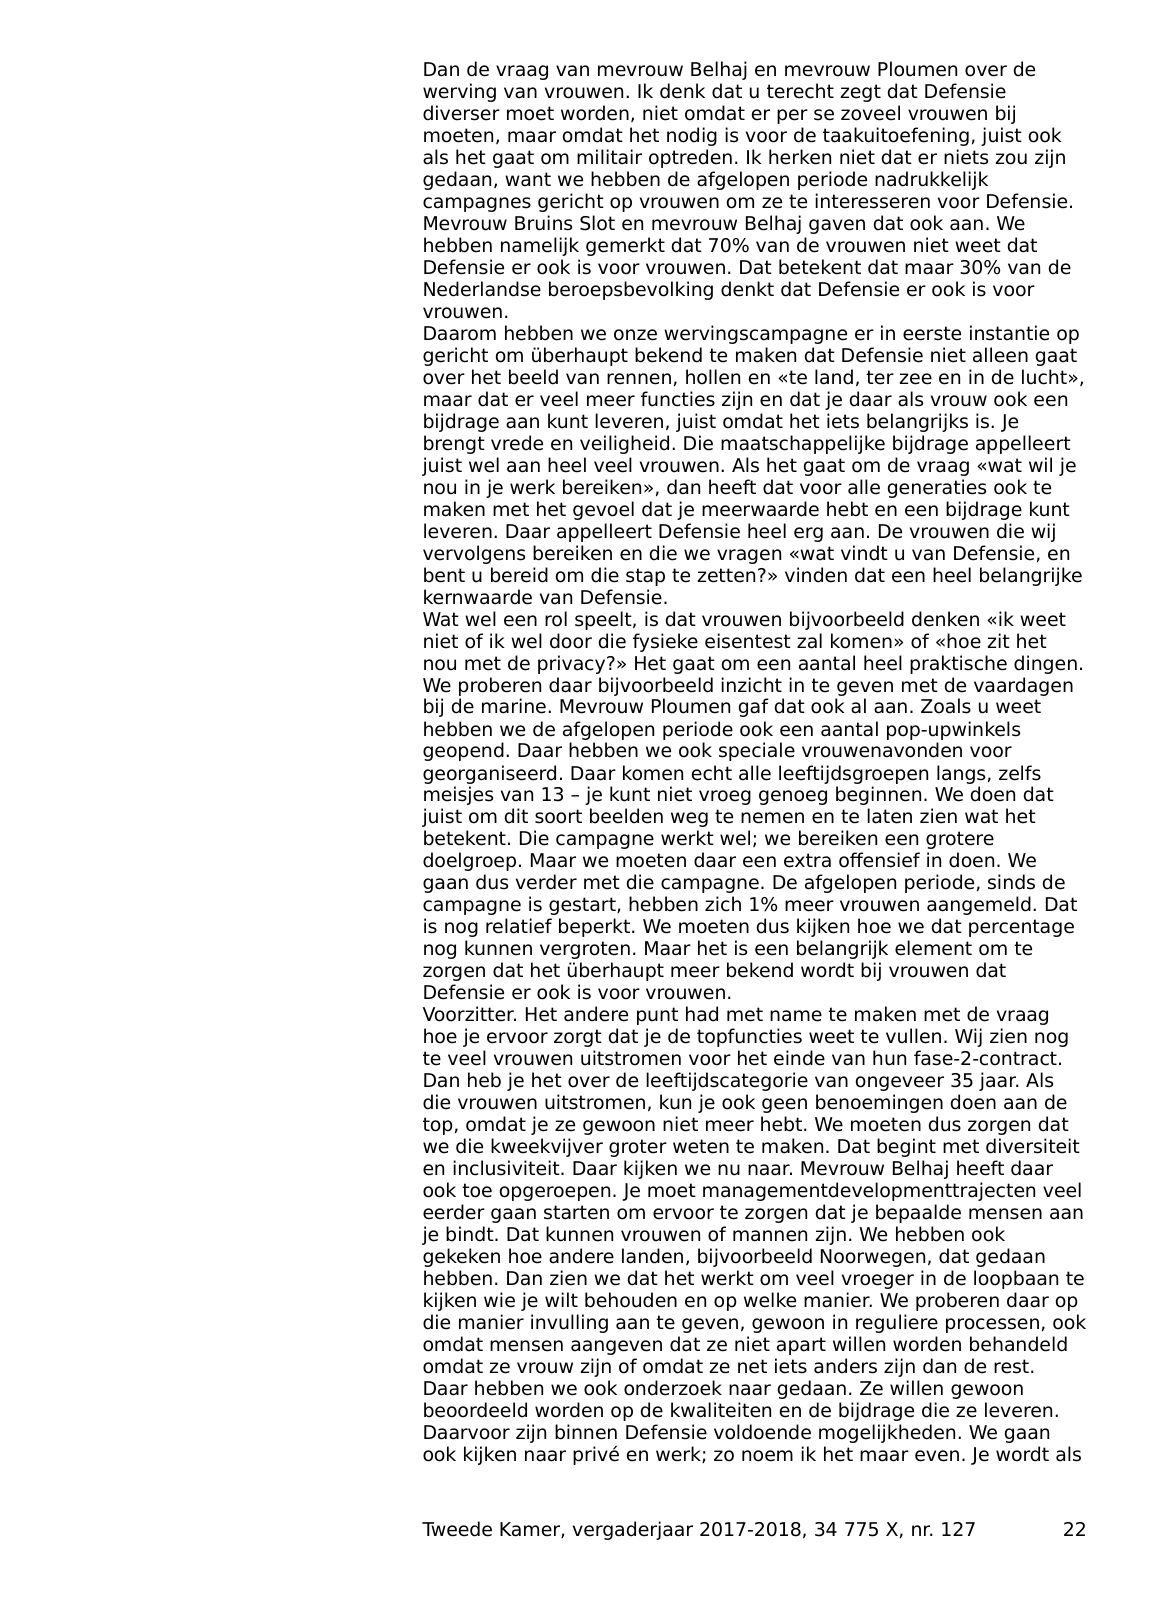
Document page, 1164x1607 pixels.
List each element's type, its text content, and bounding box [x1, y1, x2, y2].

text Daarom hebben we onze wervingscampagne er in eerste instantie op gericht om überhaupt bekend te maken dat Defensie niet alleen gaat over het beeld van rennen, hollen en «te land, ter zee en in de lucht», maar dat er veel meer functies zijn en dat je daar als vrouw ook een bijdrage aan kunt leveren, juist omdat het iets belangrijks is. Je brengt vrede en veiligheid. Die maatschappelijke bijdrage appelleert juist wel aan heel veel vrouwen. Als het gaat om de vraag «wat wil je nou in je werk bereiken», dan heeft dat voor alle generaties ook te maken met het gevoel dat je meerwaarde hebt en een bijdrage kunt leveren. Daar appelleert Defensie heel erg aan. De vrouwen die wij vervolgens bereiken en die we vragen «wat vindt u van Defensie, en bent u bereid om die stap te zetten?» vinden dat een heel belangrijke kernwaarde van Defensie. [422, 323, 1087, 608]
text Dan de vraag van mevrouw Belhaj en mevrouw Ploumen over de werving van vrouwen. Ik denk dat u terecht zegt dat Defensie diverser moet worden, niet omdat er per se zoveel vrouwen bij moeten, maar omdat het nodig is voor de taakuitoefening, juist ook als het gaat om militair optreden. Ik herken niet dat er niets zou zijn gedaan, want we hebben de afgelopen periode nadrukkelijk campagnes gericht op vrouwen om ze te interesseren voor Defensie. Mevrouw Bruins Slot en mevrouw Belhaj gaven dat ook aan. We hebben namelijk gemerkt dat 70% van de vrouwen niet weet dat Defensie er ook is voor vrouwen. Dat betekent dat maar 30% van de Nederlandse beroepsbevolking denkt dat Defensie er ook is voor vrouwen. [422, 59, 1087, 323]
text Wat wel een rol speelt, is dat vrouwen bijvoorbeeld denken «ik weet niet of ik wel door die fysieke eisentest zal komen» of «hoe zit het nou met de privacy?» Het gaat om een aantal heel praktische dingen. We proberen daar bijvoorbeeld inzicht in te geven met de vaardagen bij de marine. Mevrouw Ploumen gaf dat ook al aan. Zoals u weet hebben we de afgelopen periode ook een aantal pop-upwinkels geopend. Daar hebben we ook speciale vrouwenavonden voor georganiseerd. Daar komen echt alle leeftijdsgroepen langs, zelfs meisjes van 13 – je kunt niet vroeg genoeg beginnen. We doen dat juist om dit soort beelden weg te nemen en te laten zien wat het betekent. Die campagne werkt wel; we bereiken een grotere doelgroep. Maar we moeten daar een extra offensief in doen. We gaan dus verder met die campagne. De afgelopen periode, sinds de campagne is gestart, hebben zich 1% meer vrouwen aangemeld. Dat is nog relatief beperkt. We moeten dus kijken hoe we dat percentage nog kunnen vergroten. Maar het is een belangrijk element om te zorgen dat het überhaupt meer bekend wordt bij vrouwen dat Defensie er ook is voor vrouwen. [422, 608, 1087, 1004]
text Voorzitter. Het andere punt had met name te maken met de vraag hoe je ervoor zorgt dat je de topfuncties weet te vullen. Wij zien nog te veel vrouwen uitstromen voor het einde van hun fase-2-contract. Dan heb je het over de leeftijdscategorie van ongeveer 35 jaar. Als die vrouwen uitstromen, kun je ook geen benoemingen doen aan de top, omdat je ze gewoon niet meer hebt. We moeten dus zorgen dat we die kweekvijver groter weten te maken. Dat begint met diversiteit en inclusiviteit. Daar kijken we nu naar. Mevrouw Belhaj heeft daar ook toe opgeroepen. Je moet managementdevelopmenttrajecten veel eerder gaan starten om ervoor te zorgen dat je bepaalde mensen aan je bindt. Dat kunnen vrouwen of mannen zijn. We hebben ook gekeken hoe andere landen, bijvoorbeeld Noorwegen, dat gedaan hebben. Dan zien we dat het werkt om veel vroeger in de loopbaan te kijken wie je wilt behouden en op welke manier. We proberen daar op die manier invulling aan te geven, gewoon in reguliere processen, ook omdat mensen aangeven dat ze niet apart willen worden behandeld omdat ze vrouw zijn of omdat ze net iets anders zijn dan de rest. Daar hebben we ook onderzoek naar gedaan. Ze willen gewoon beoordeeld worden op de kwaliteiten en de bijdrage die ze leveren. Daarvoor zijn binnen Defensie voldoende mogelijkheden. We gaan ook kijken naar privé en werk; zo noem ik het maar even. Je wordt als [422, 1004, 1087, 1466]
